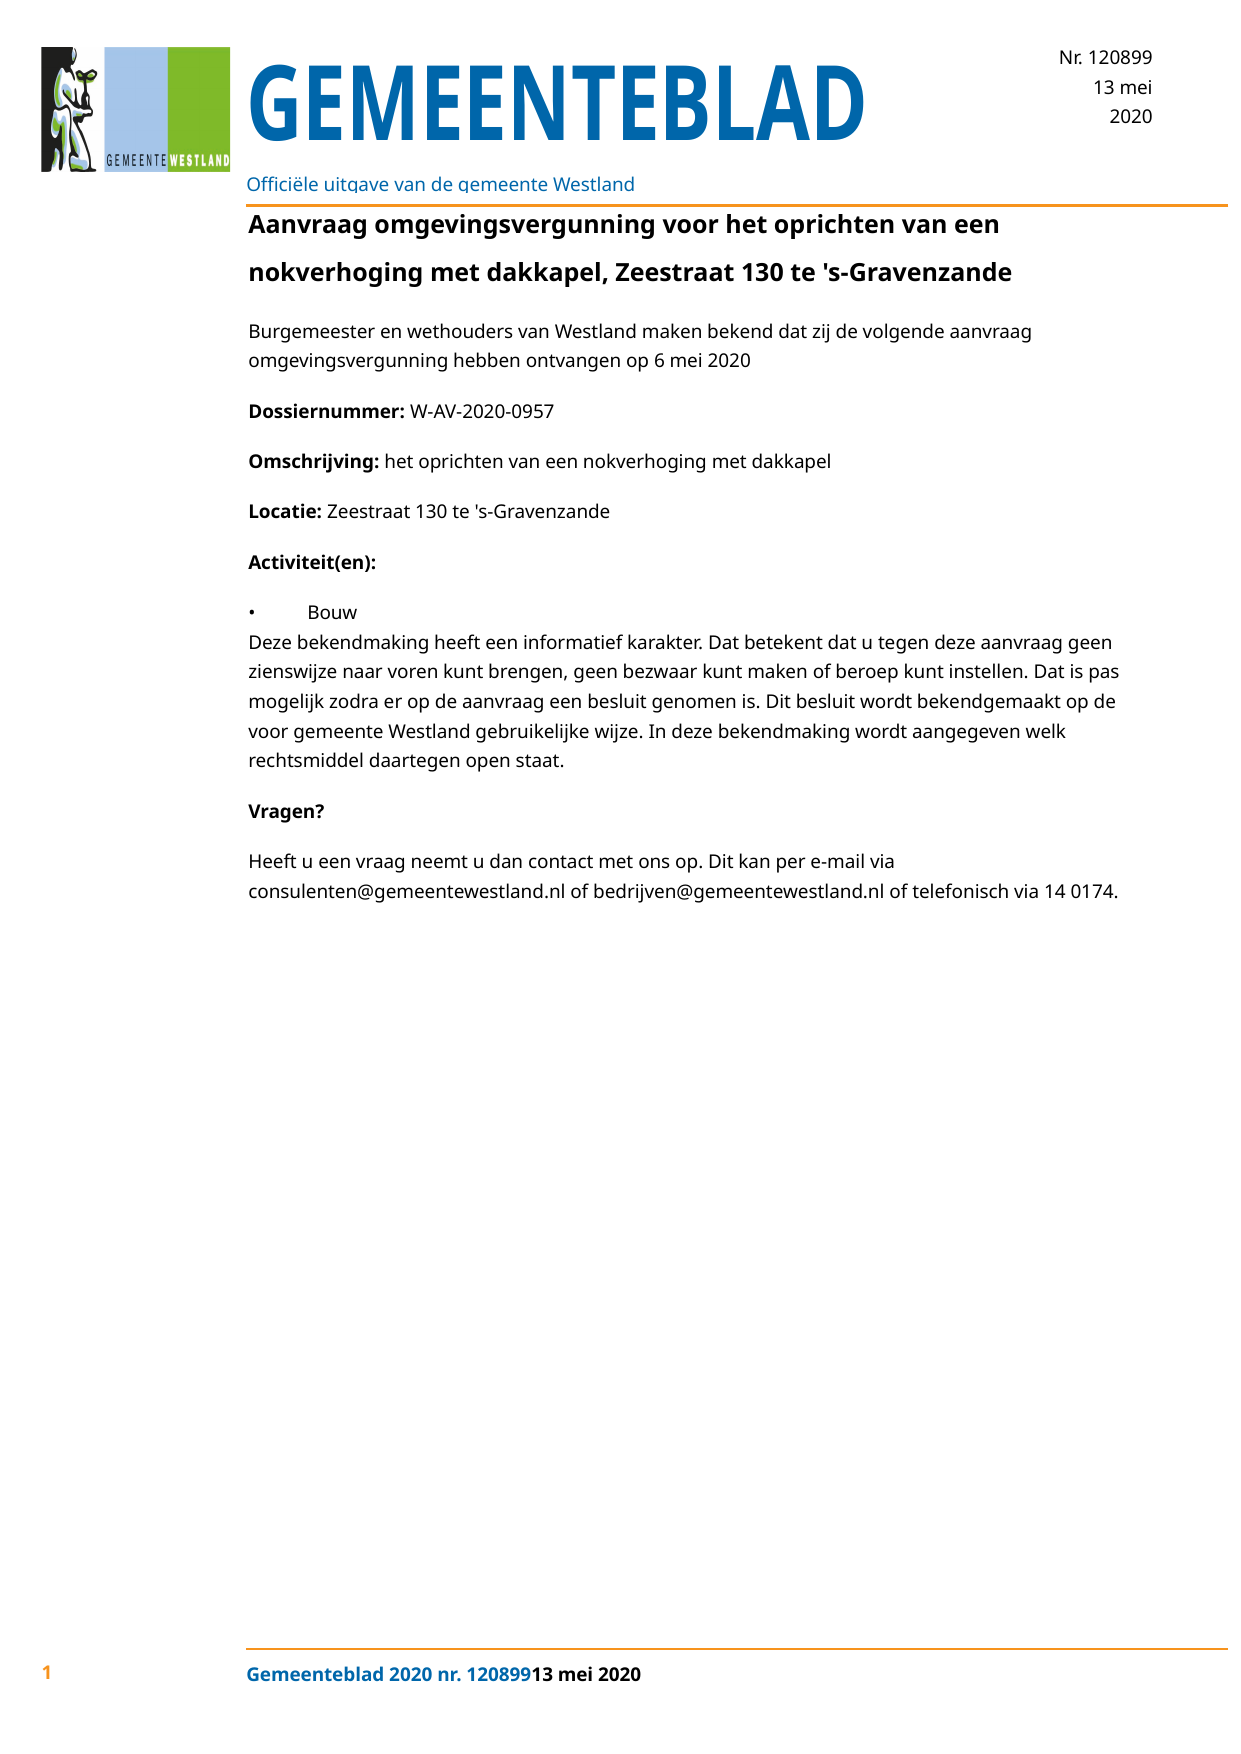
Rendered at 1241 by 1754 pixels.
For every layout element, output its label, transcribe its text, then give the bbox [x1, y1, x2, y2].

text Heeft u een vraag neemt u dan contact met ons op. Dit kan per e-mail via consulenten@gemeentewestland.nl of bedrijven@gemeentewestland.nl of telefonisch via 14 0174. [248, 848, 1152, 904]
text Aanvraag omgevingsvergunning voor het oprichten van een nokverhoging met dakkapel, Zeestraat 130 te 's-Gravenzande [248, 207, 1152, 288]
text Dossiernummer: W-AV-2020-0957 [248, 398, 1152, 424]
list Bouw [248, 599, 1152, 625]
text Locatie: Zeestraat 130 te 's-Gravenzande [248, 499, 1152, 524]
text Burgemeester en wethouders van Westland maken bekend dat zij de volgende aanvraag omgevingsvergunning hebben ontvangen op 6 mei 2020 [248, 318, 1152, 373]
text Activiteit(en): [248, 549, 1152, 575]
text Omschrijving: het oprichten van een nokverhoging met dakkapel [248, 448, 1152, 474]
text Vragen? [248, 798, 1152, 824]
text Deze bekendmaking heeft een informatief karakter. Dat betekent dat u tegen deze aanvraag geen zienswijze naar voren kunt brengen, geen bezwaar kunt maken of beroep kunt instellen. Dat is pas mogelijk zodra er op de aanvraag een besluit genomen is. Dit besluit wordt bekendgemaakt op de voor gemeente Westland gebruikelijke wijze. In deze bekendmaking wordt aangegeven welk rechtsmiddel daartegen open staat. [248, 629, 1152, 773]
picture [41, 47, 231, 172]
